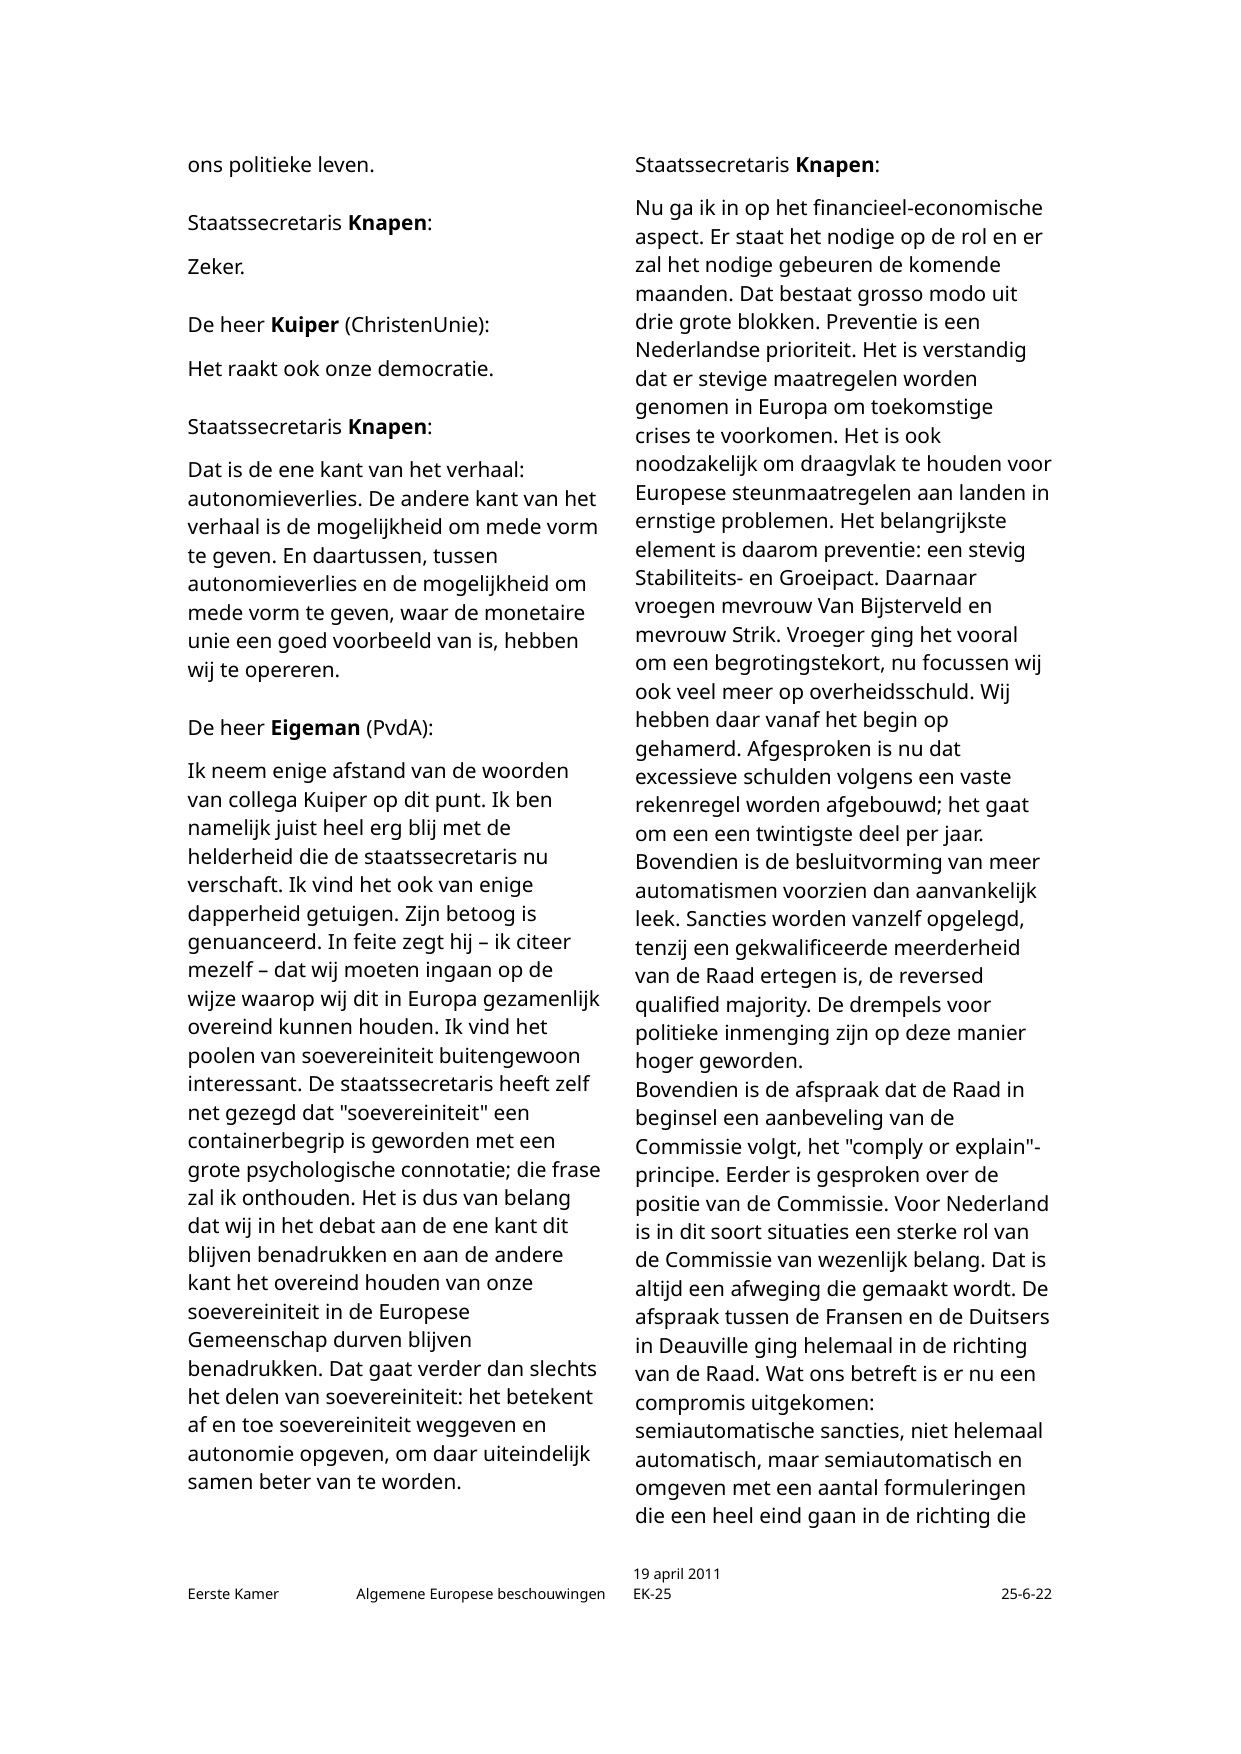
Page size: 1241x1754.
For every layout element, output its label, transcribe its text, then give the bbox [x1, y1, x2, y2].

text Zeker. [187, 252, 605, 280]
text Staatssecretaris Knapen: [187, 412, 605, 441]
text Het raakt ook onze democratie. [187, 354, 605, 382]
text De heer Eigeman (PvdA): [187, 713, 605, 742]
text Bovendien is de afspraak dat de Raad in beginsel een aanbeveling van de Commissie volgt, het "comply or explain"-principe. Eerder is gesproken over de positie van de Commissie. Voor Nederland is in dit soort situaties een sterke rol van de Commissie van wezenlijk belang. Dat is altijd een afweging die gemaakt wordt. De afspraak tussen de Fransen en de Duitsers in Deauville ging helemaal in de richting van de Raad. Wat ons betreft is er nu een compromis uitgekomen: semiautomatische sancties, niet helemaal automatisch, maar semiautomatisch en omgeven met een aantal formuleringen die een heel eind gaan in de richting die [635, 1075, 1053, 1530]
text Staatssecretaris Knapen: [187, 208, 605, 237]
text De heer Kuiper (ChristenUnie): [187, 310, 605, 339]
text ons politieke leven. [187, 150, 605, 178]
text Nu ga ik in op het financieel-economische aspect. Er staat het nodige op de rol en er zal het nodige gebeuren de komende maanden. Dat bestaat grosso modo uit drie grote blokken. Preventie is een Nederlandse prioriteit. Het is verstandig dat er stevige maatregelen worden genomen in Europa om toekomstige crises te voorkomen. Het is ook noodzakelijk om draagvlak te houden voor Europese steunmaatregelen aan landen in ernstige problemen. Het belangrijkste element is daarom preventie: een stevig Stabiliteits- en Groeipact. Daarnaar vroegen mevrouw Van Bijsterveld en mevrouw Strik. Vroeger ging het vooral om een begrotingstekort, nu focussen wij ook veel meer op overheidsschuld. Wij hebben daar vanaf het begin op gehamerd. Afgesproken is nu dat excessieve schulden volgens een vaste rekenregel worden afgebouwd; het gaat om een een twintigste deel per jaar. Bovendien is de besluitvorming van meer automatismen voorzien dan aanvankelijk leek. Sancties worden vanzelf opgelegd, tenzij een gekwalificeerde meerderheid van de Raad ertegen is, de reversed qualified majority. De drempels voor politieke inmenging zijn op deze manier hoger geworden. [635, 193, 1053, 1075]
text Ik neem enige afstand van de woorden van collega Kuiper op dit punt. Ik ben namelijk juist heel erg blij met de helderheid die de staatssecretaris nu verschaft. Ik vind het ook van enige dapperheid getuigen. Zijn betoog is genuanceerd. In feite zegt hij – ik citeer mezelf – dat wij moeten ingaan op de wijze waarop wij dit in Europa gezamenlijk overeind kunnen houden. Ik vind het poolen van soevereiniteit buitengewoon interessant. De staatssecretaris heeft zelf net gezegd dat "soevereiniteit" een containerbegrip is geworden met een grote psychologische connotatie; die frase zal ik onthouden. Het is dus van belang dat wij in het debat aan de ene kant dit blijven benadrukken en aan de andere kant het overeind houden van onze soevereiniteit in de Europese Gemeenschap durven blijven benadrukken. Dat gaat verder dan slechts het delen van soevereiniteit: het betekent af en toe soevereiniteit weggeven en autonomie opgeven, om daar uiteindelijk samen beter van te worden. [187, 757, 605, 1496]
text Dat is de ene kant van het verhaal: autonomieverlies. De andere kant van het verhaal is de mogelijkheid om mede vorm te geven. En daartussen, tussen autonomieverlies en de mogelijkheid om mede vorm te geven, waar de monetaire unie een goed voorbeeld van is, hebben wij te opereren. [187, 456, 605, 683]
text Staatssecretaris Knapen: [635, 150, 1053, 178]
